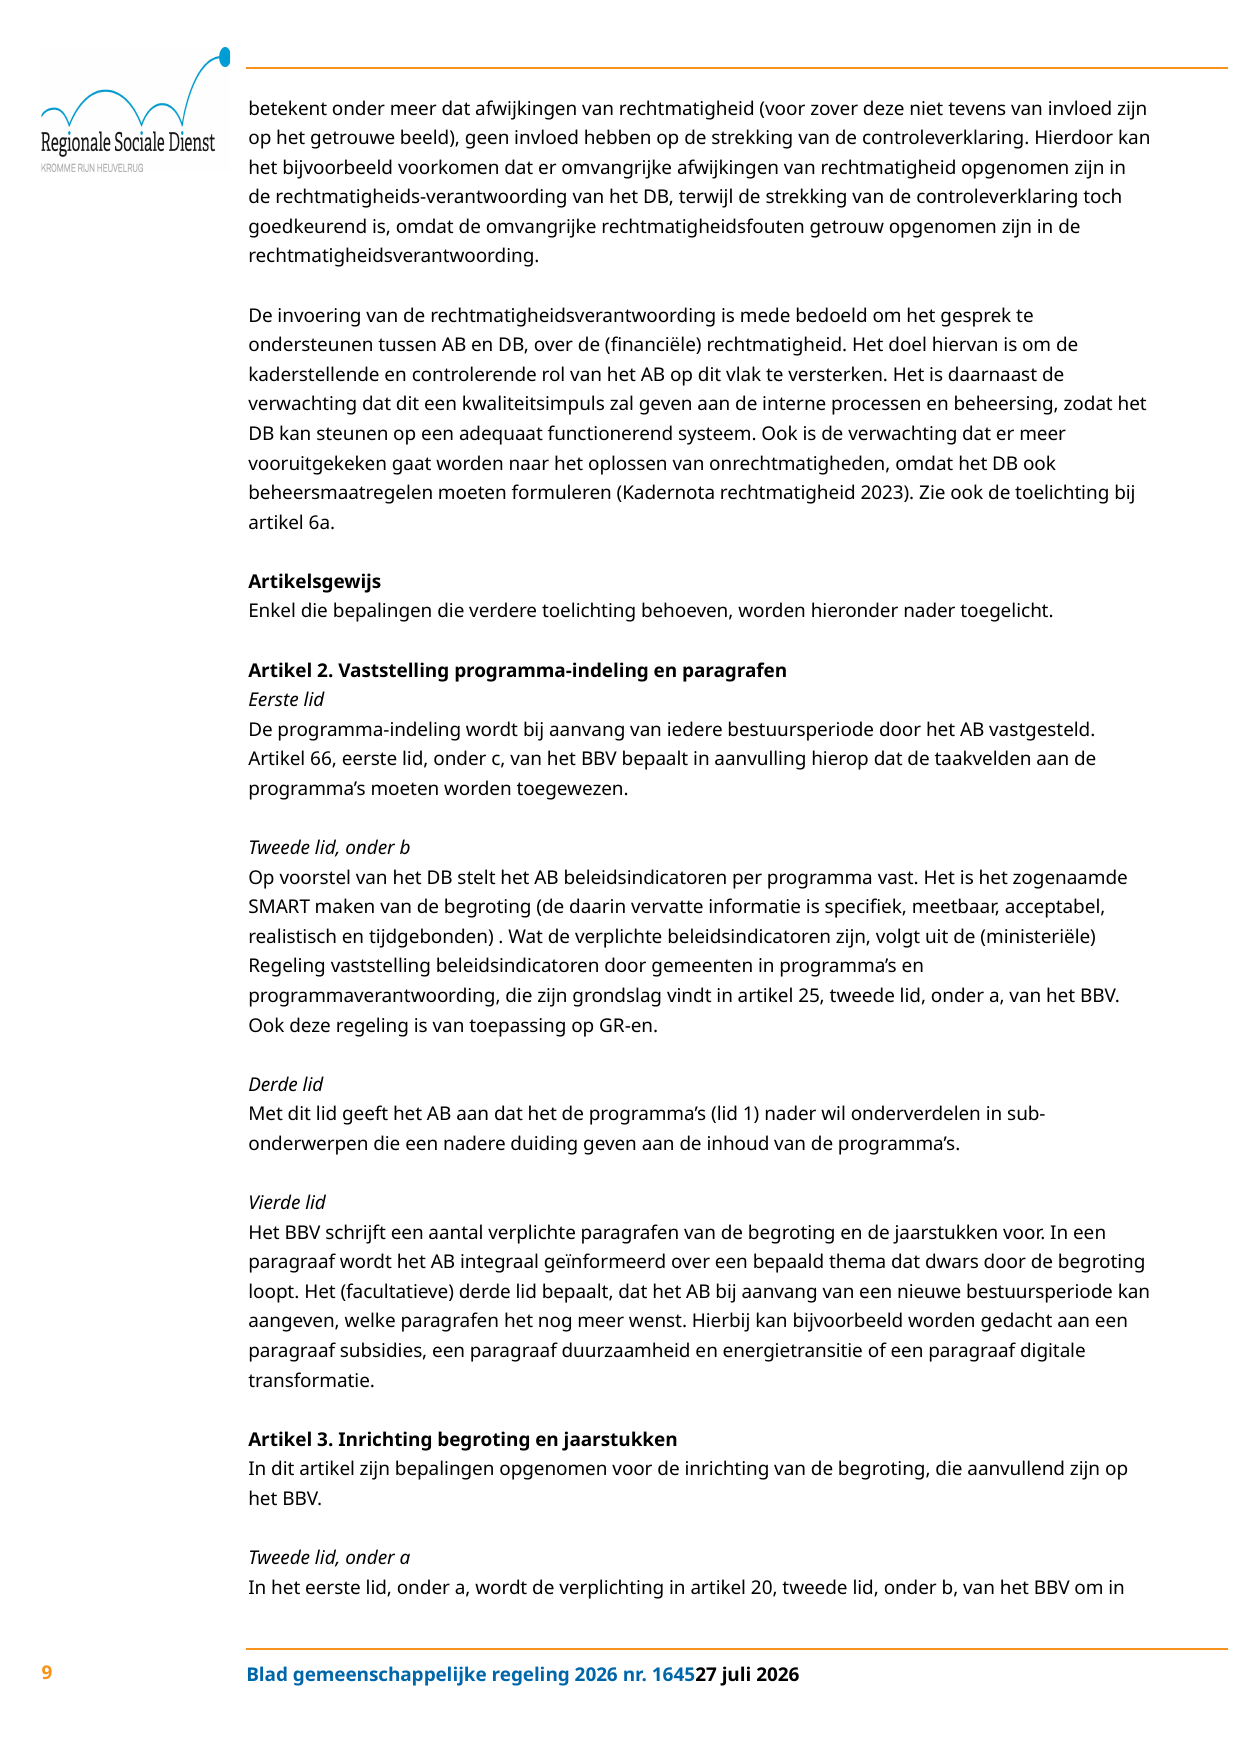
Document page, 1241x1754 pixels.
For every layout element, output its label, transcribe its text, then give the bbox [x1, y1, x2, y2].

text Artikel 3. Inrichting begroting en jaarstukken [248, 1426, 1152, 1452]
text In het eerste lid, onder a, wordt de verplichting in artikel 20, tweede lid, onder b, van het BBV om in [248, 1574, 1152, 1600]
text Met dit lid geeft het AB aan dat het de programma’s (lid 1) nader wil onderverdelen in sub-onderwerpen die een nadere duiding geven aan de inhoud van de programma’s. [248, 1101, 1152, 1156]
text betekent onder meer dat afwijkingen van rechtmatigheid (voor zover deze niet tevens van invloed zijn op het getrouwe beeld), geen invloed hebben op de strekking van de controleverklaring. Hierdoor kan het bijvoorbeeld voorkomen dat er omvangrijke afwijkingen van rechtmatigheid opgenomen zijn in de rechtmatigheids-verantwoording van het DB, terwijl de strekking van de controleverklaring toch goedkeurend is, omdat de omvangrijke rechtmatigheidsfouten getrouw opgenomen zijn in de rechtmatigheidsverantwoording. [248, 95, 1152, 268]
text Artikelsgewijs [248, 568, 1152, 594]
picture [41, 47, 231, 172]
text Op voorstel van het DB stelt het AB beleidsindicatoren per programma vast. Het is het zogenaamde SMART maken van de begroting (de daarin vervatte informatie is specifiek, meetbaar, acceptabel, realistisch en tijdgebonden) . Wat de verplichte beleidsindicatoren zijn, volgt uit de (ministeriële) Regeling vaststelling beleidsindicatoren door gemeenten in programma’s en programmaverantwoording, die zijn grondslag vindt in artikel 25, tweede lid, onder a, van het BBV. Ook deze regeling is van toepassing op GR-en. [248, 864, 1152, 1038]
text De programma-indeling wordt bij aanvang van iedere bestuursperiode door het AB vastgesteld. Artikel 66, eerste lid, onder c, van het BBV bepaalt in aanvulling hierop dat de taakvelden aan de programma’s moeten worden toegewezen. [248, 716, 1152, 801]
text Tweede lid, onder b [248, 834, 1152, 860]
text Het BBV schrijft een aantal verplichte paragrafen van de begroting en de jaarstukken voor. In een paragraaf wordt het AB integraal geïnformeerd over een bepaald thema dat dwars door de begroting loopt. Het (facultatieve) derde lid bepaalt, dat het AB bij aanvang van een nieuwe bestuursperiode kan aangeven, welke paragrafen het nog meer wenst. Hierbij kan bijvoorbeeld worden gedacht aan een paragraaf subsidies, een paragraaf duurzaamheid en energietransitie of een paragraaf digitale transformatie. [248, 1219, 1152, 1393]
text Vierde lid [248, 1189, 1152, 1215]
text Artikel 2. Vaststelling programma-indeling en paragrafen [248, 657, 1152, 683]
text Tweede lid, onder a [248, 1544, 1152, 1570]
text Derde lid [248, 1071, 1152, 1097]
text De invoering van de rechtmatigheidsverantwoording is mede bedoeld om het gesprek te ondersteunen tussen AB en DB, over de (financiële) rechtmatigheid. Het doel hiervan is om de kaderstellende en controlerende rol van het AB op dit vlak te versterken. Het is daarnaast de verwachting dat dit een kwaliteitsimpuls zal geven aan de interne processen en beheersing, zodat het DB kan steunen op een adequaat functionerend systeem. Ook is de verwachting dat er meer vooruitgekeken gaat worden naar het oplossen van onrechtmatigheden, omdat het DB ook beheersmaatregelen moeten formuleren (Kadernota rechtmatigheid 2023). Zie ook de toelichting bij artikel 6a. [248, 302, 1152, 535]
text In dit artikel zijn bepalingen opgenomen voor de inrichting van de begroting, die aanvullend zijn op het BBV. [248, 1456, 1152, 1511]
text Enkel die bepalingen die verdere toelichting behoeven, worden hieronder nader toegelicht. [248, 598, 1152, 623]
text Eerste lid [248, 686, 1152, 712]
